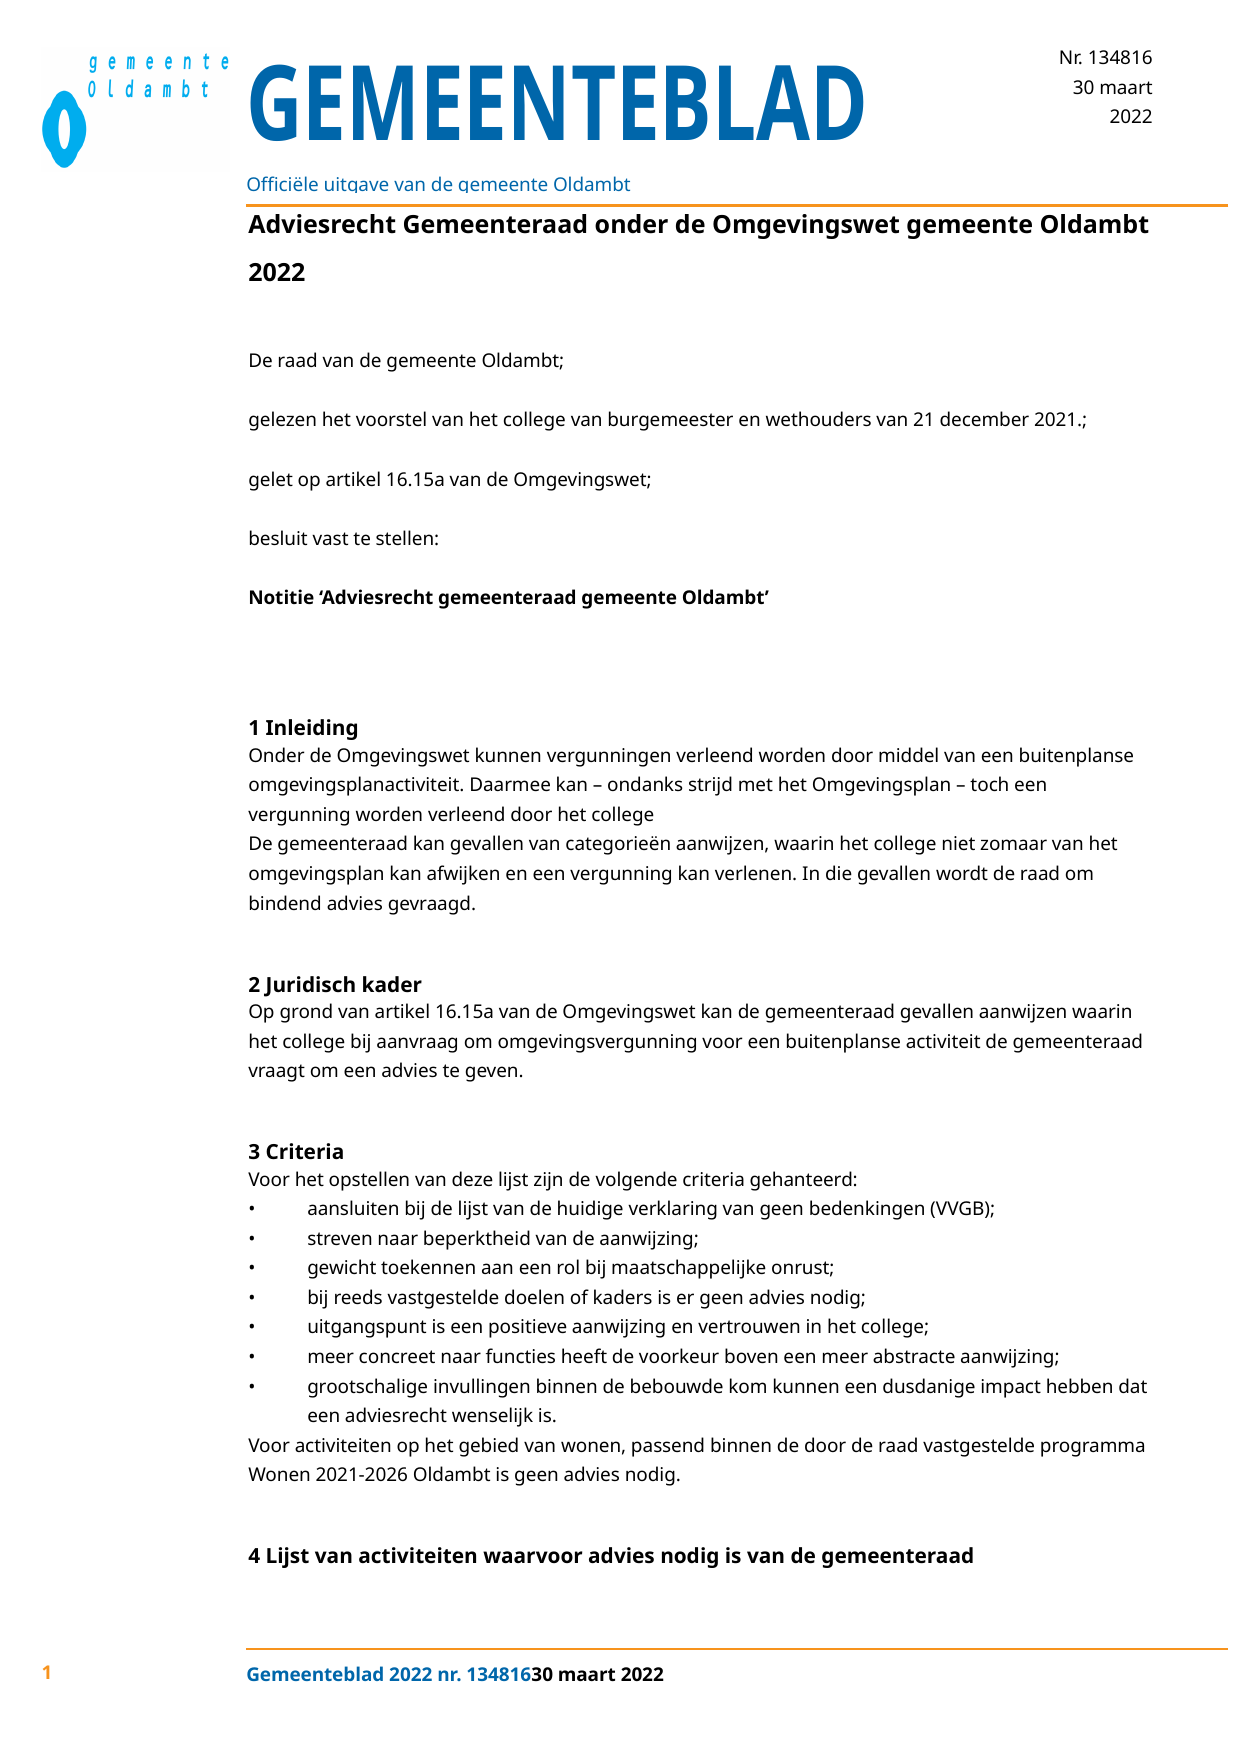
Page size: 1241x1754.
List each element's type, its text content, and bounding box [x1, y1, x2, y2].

list gewicht toekennen aan een rol bij maatschappelijke onrust; [248, 1254, 1152, 1280]
text gelezen het voorstel van het college van burgemeester en wethouders van 21 december 2021.; [248, 407, 1152, 432]
text Voor het opstellen van deze lijst zijn de volgende criteria gehanteerd: [248, 1166, 1152, 1192]
text Op grond van artikel 16.15a van de Omgevingswet kan de gemeenteraad gevallen aanwijzen waarin het college bij aanvraag om omgevingsvergunning voor een buitenplanse activiteit de gemeenteraad vraagt om een advies te geven. [248, 998, 1152, 1083]
text De raad van de gemeente Oldambt; [248, 347, 1152, 373]
text Notitie ‘Adviesrecht gemeenteraad gemeente Oldambt’ [248, 584, 1152, 610]
text Voor activiteiten op het gebied van wonen, passend binnen de door de raad vastgestelde programma Wonen 2021-2026 Oldambt is geen advies nodig. [248, 1432, 1152, 1487]
list aansluiten bij de lijst van de huidige verklaring van geen bedenkingen (VVGB); [248, 1195, 1152, 1221]
text De gemeenteraad kan gevallen van categorieën aanwijzen, waarin het college niet zomaar van het omgevingsplan kan afwijken en een vergunning kan verlenen. In die gevallen wordt de raad om bindend advies gevraagd. [248, 831, 1152, 916]
text gelet op artikel 16.15a van de Omgevingswet; [248, 466, 1152, 492]
text Adviesrecht Gemeenteraad onder de Omgevingswet gemeente Oldambt 2022 [248, 207, 1152, 288]
list grootschalige invullingen binnen de bebouwde kom kunnen een dusdanige impact hebben dat een adviesrecht wenselijk is. [248, 1373, 1152, 1428]
text 3 Criteria [248, 1137, 1152, 1166]
list meer concreet naar functies heeft de voorkeur boven een meer abstracte aanwijzing; [248, 1343, 1152, 1369]
list bij reeds vastgestelde doelen of kaders is er geen advies nodig; [248, 1284, 1152, 1310]
text besluit vast te stellen: [248, 525, 1152, 551]
list uitgangspunt is een positieve aanwijzing en vertrouwen in het college; [248, 1314, 1152, 1339]
picture [41, 47, 231, 172]
text Onder de Omgevingswet kunnen vergunningen verleend worden door middel van een buitenplanse omgevingsplanactiviteit. Daarmee kan – ondanks strijd met het Omgevingsplan – toch een vergunning worden verleend door het college [248, 742, 1152, 827]
text 4 Lijst van activiteiten waarvoor advies nodig is van de gemeenteraad [248, 1542, 1152, 1570]
list streven naar beperktheid van de aanwijzing; [248, 1225, 1152, 1251]
text 1 Inleiding [248, 713, 1152, 742]
text 2 Juridisch kader [248, 970, 1152, 998]
